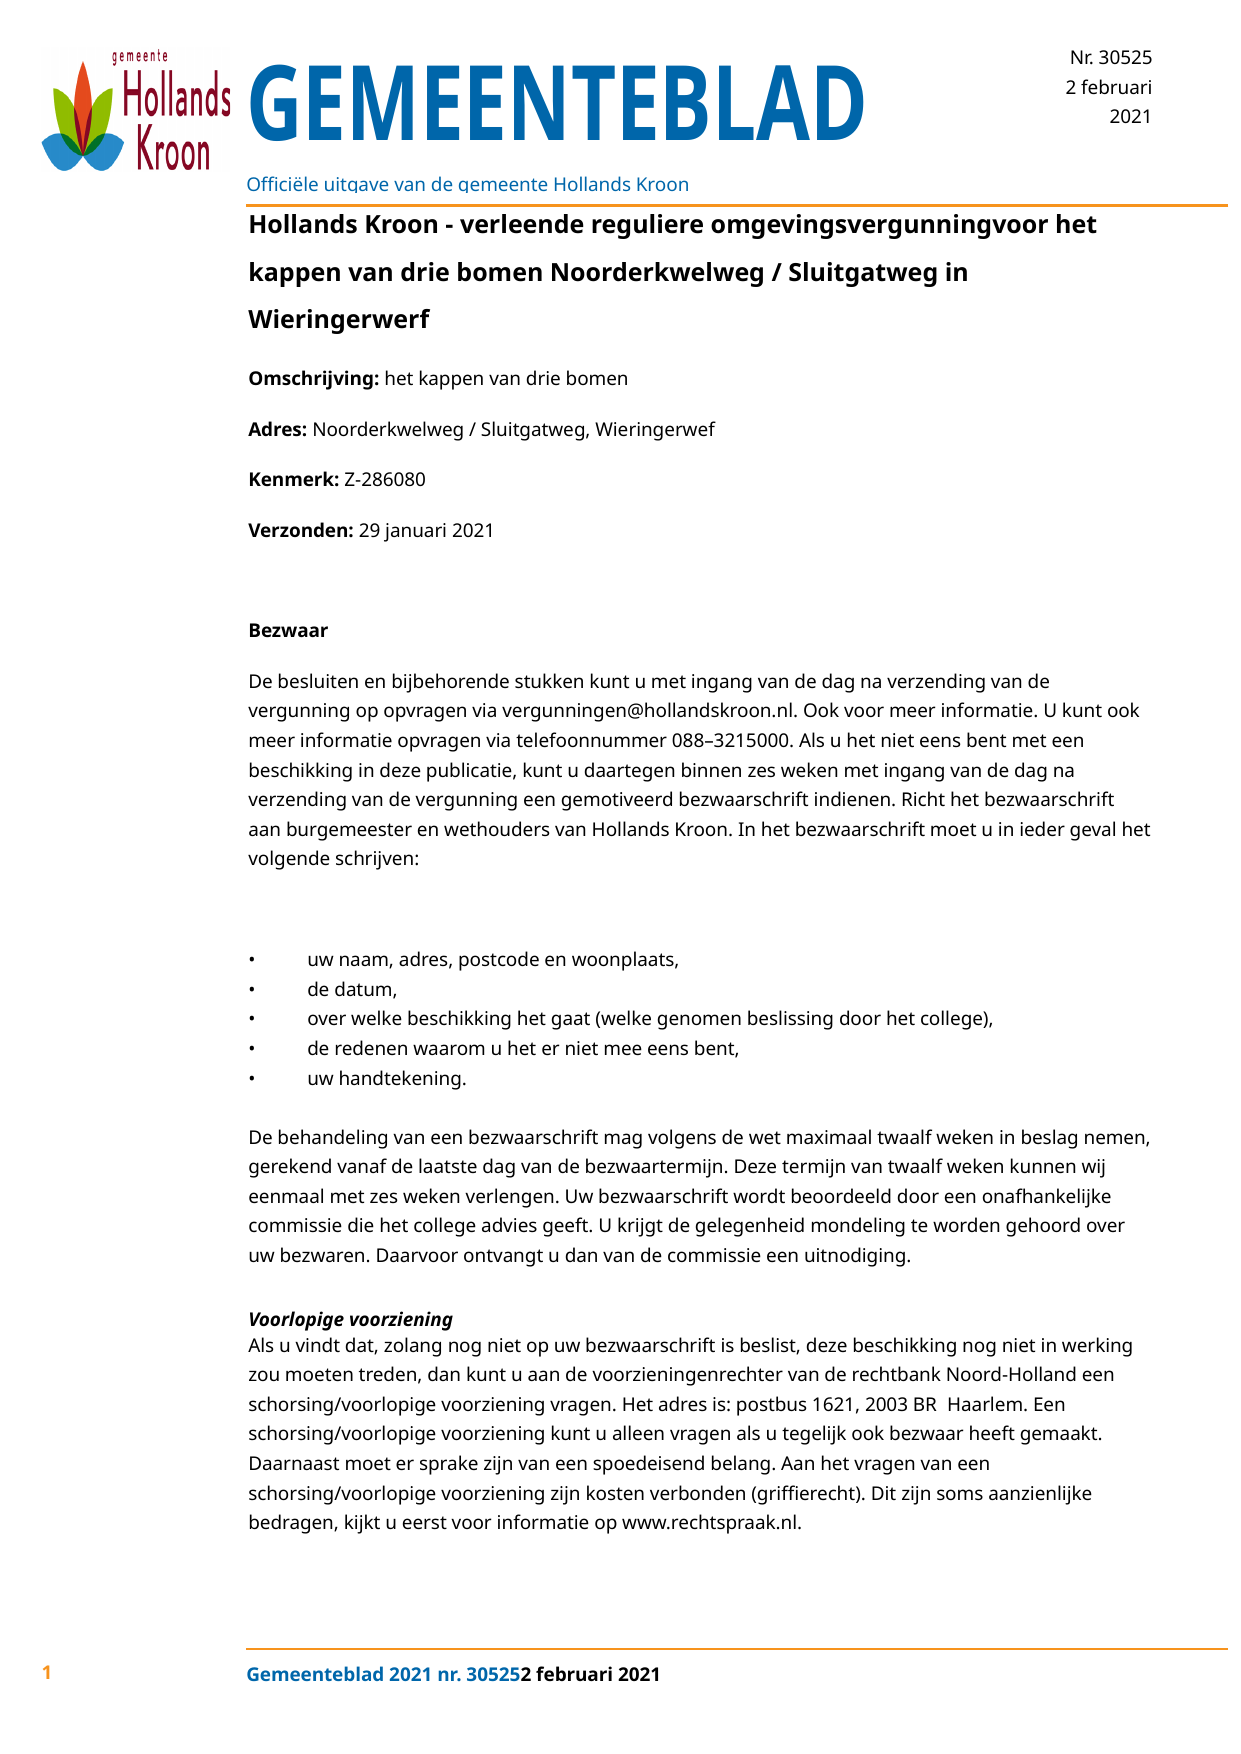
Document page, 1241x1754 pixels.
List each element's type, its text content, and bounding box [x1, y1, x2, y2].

text Hollands Kroon - verleende reguliere omgevingsvergunningvoor het kappen van drie bomen Noorderkwelweg / Sluitgatweg in Wieringerwerf [248, 207, 1152, 336]
text De behandeling van een bezwaarschrift mag volgens de wet maximaal twaalf weken in beslag nemen, gerekend vanaf de laatste dag van de bezwaartermijn. Deze termijn van twaalf weken kunnen wij eenmaal met zes weken verlengen. Uw bezwaarschrift wordt beoordeeld door een onafhankelijke commissie die het college advies geeft. U krijgt de gelegenheid mondeling te worden gehoord over uw bezwaren. Daarvoor ontvangt u dan van de commissie een uitnodiging. [248, 1124, 1152, 1268]
text Omschrijving: het kappen van drie bomen [248, 366, 1152, 391]
text Verzonden: 29 januari 2021 [248, 517, 1152, 542]
list uw naam, adres, postcode en woonplaats, [248, 946, 1152, 972]
list uw handtekening. [248, 1065, 1152, 1090]
text Adres: Noorderkwelweg / Sluitgatweg, Wieringerwef [248, 416, 1152, 442]
text Voorlopige voorziening [248, 1306, 1152, 1332]
text Kenmerk: Z-286080 [248, 466, 1152, 492]
list de redenen waarom u het er niet mee eens bent, [248, 1035, 1152, 1061]
text Als u vindt dat, zolang nog niet op uw bezwaarschrift is beslist, deze beschikking nog niet in werking zou moeten treden, dan kunt u aan de voorzieningenrechter van de rechtbank Noord-Holland een schorsing/voorlopige voorziening vragen. Het adres is: postbus 1621, 2003 BR Haarlem. Een schorsing/voorlopige voorziening kunt u alleen vragen als u tegelijk ook bezwaar heeft gemaakt. Daarnaast moet er sprake zijn van een spoedeisend belang. Aan het vragen van een schorsing/voorlopige voorziening zijn kosten verbonden (griffierecht). Dit zijn soms aanzienlijke bedragen, kijkt u eerst voor informatie op www.rechtspraak.nl. [248, 1332, 1152, 1535]
text Bezwaar [248, 618, 1152, 643]
list over welke beschikking het gaat (welke genomen beslissing door het college), [248, 1006, 1152, 1031]
text De besluiten en bijbehorende stukken kunt u met ingang van de dag na verzending van de vergunning op opvragen via vergunningen@hollandskroon.nl. Ook voor meer informatie. U kunt ook meer informatie opvragen via telefoonnummer 088–3215000. Als u het niet eens bent met een beschikking in deze publicatie, kunt u daartegen binnen zes weken met ingang van de dag na verzending van de vergunning een gemotiveerd bezwaarschrift indienen. Richt het bezwaarschrift aan burgemeester en wethouders van Hollands Kroon. In het bezwaarschrift moet u in ieder geval het volgende schrijven: [248, 668, 1152, 871]
picture [41, 47, 231, 172]
list de datum, [248, 976, 1152, 1002]
